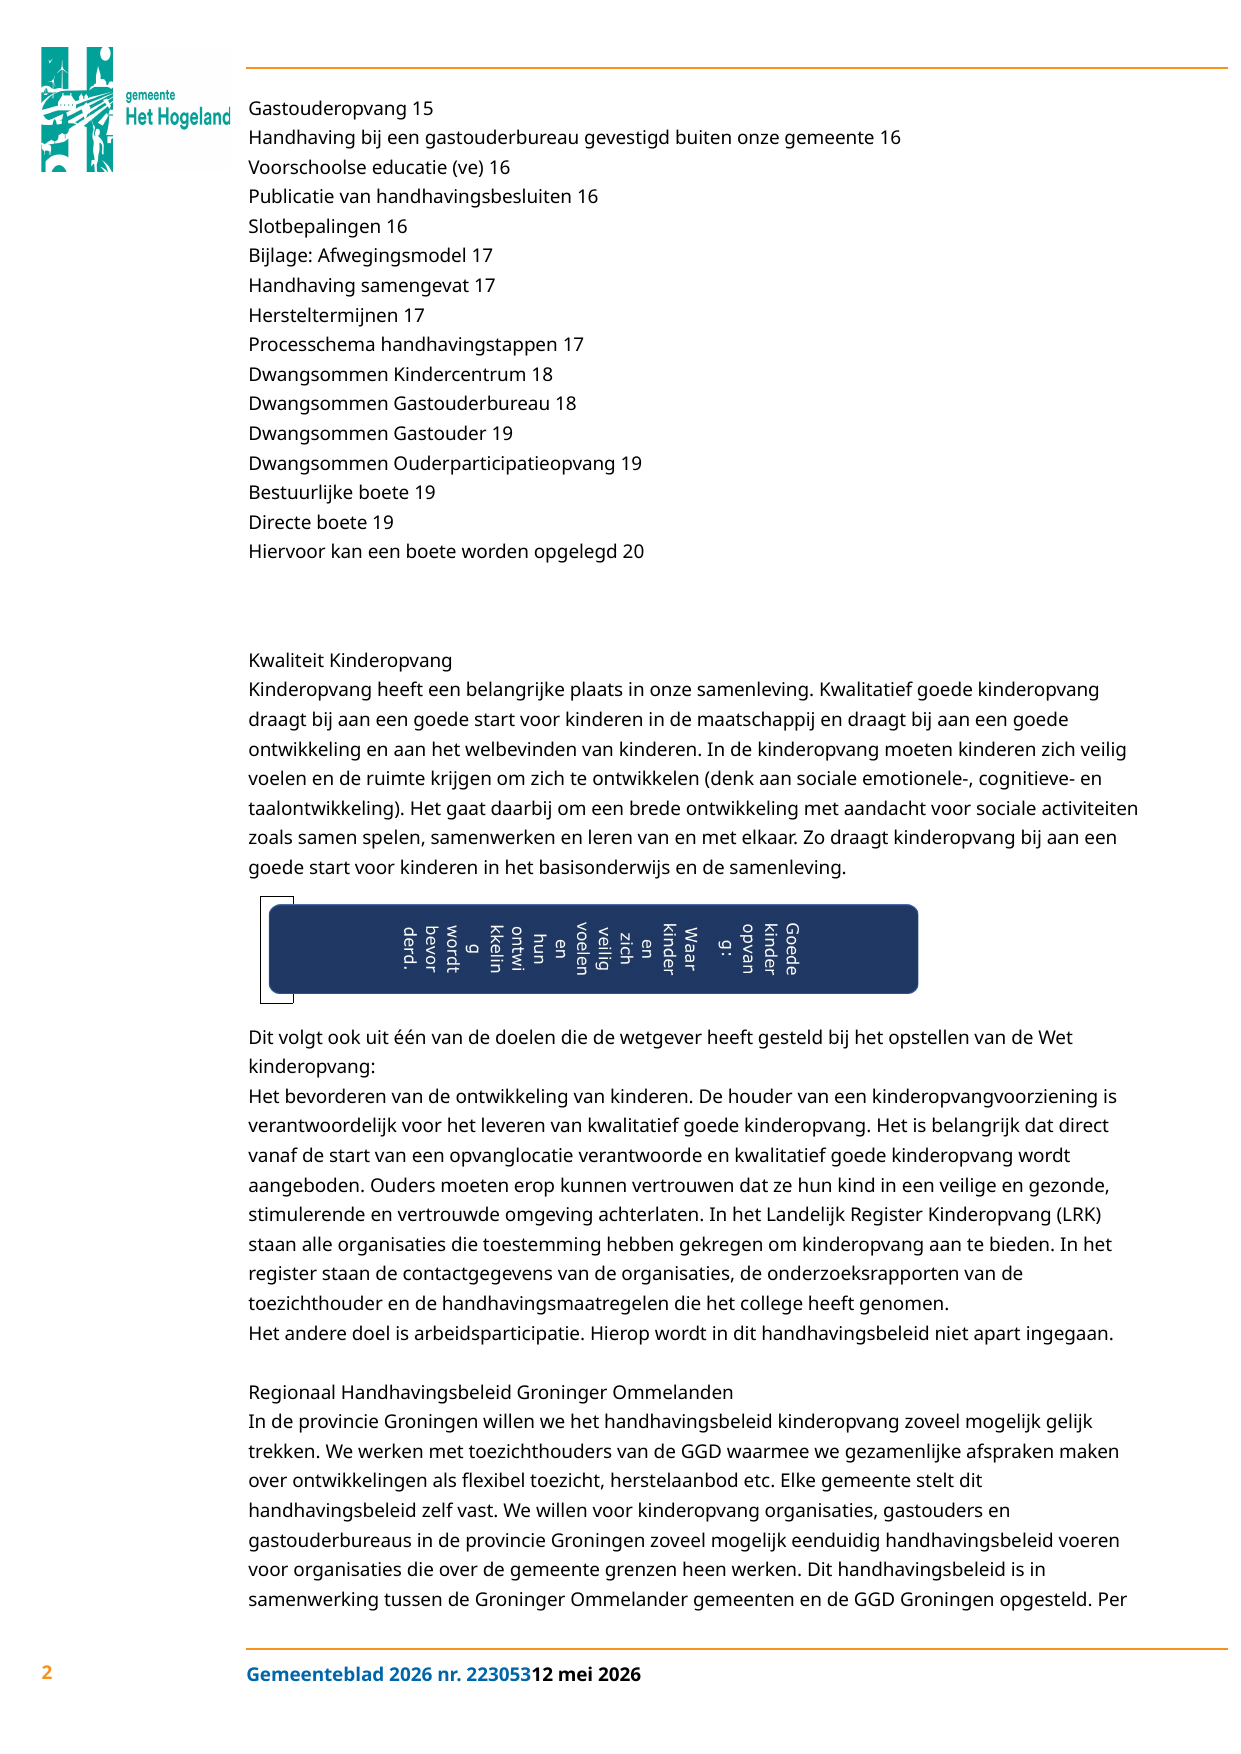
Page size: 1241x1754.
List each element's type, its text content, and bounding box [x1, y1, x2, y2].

text Publicatie van handhavingsbesluiten 16 [248, 183, 1152, 209]
text Handhaving samengevat 17 [248, 272, 1152, 298]
text Hiervoor kan een boete worden opgelegd 20 [248, 538, 1152, 564]
text Handhaving bij een gastouderbureau gevestigd buiten onze gemeente 16 [248, 124, 1152, 150]
text Kinderopvang heeft een belangrijke plaats in onze samenleving. Kwalitatief goede kinderopvang draagt bij aan een goede start voor kinderen in de maatschappij en draagt bij aan een goede ontwikkeling en aan het welbevinden van kinderen. In de kinderopvang moeten kinderen zich veilig voelen en de ruimte krijgen om zich te ontwikkelen (denk aan sociale emotionele-, cognitieve- en taalontwikkeling). Het gaat daarbij om een brede ontwikkeling met aandacht voor sociale activiteiten zoals samen spelen, samenwerken en leren van en met elkaar. Zo draagt kinderopvang bij aan een goede start voor kinderen in het basisonderwijs en de samenleving. [248, 677, 1152, 880]
picture [41, 47, 231, 172]
text Voorschoolse educatie (ve) 16 [248, 154, 1152, 180]
text Het bevorderen van de ontwikkeling van kinderen. De houder van een kinderopvangvoorziening is verantwoordelijk voor het leveren van kwalitatief goede kinderopvang. Het is belangrijk dat direct vanaf de start van een opvanglocatie verantwoorde en kwalitatief goede kinderopvang wordt aangeboden. Ouders moeten erop kunnen vertrouwen dat ze hun kind in een veilige en gezonde, stimulerende en vertrouwde omgeving achterlaten. In het Landelijk Register Kinderopvang (LRK) staan alle organisaties die toestemming hebben gekregen om kinderopvang aan te bieden. In het register staan de contactgegevens van de organisaties, de onderzoeksrapporten van de toezichthouder en de handhavingsmaatregelen die het college heeft genomen. [248, 1083, 1152, 1316]
text Het andere doel is arbeidsparticipatie. Hierop wordt in dit handhavingsbeleid niet apart ingegaan. [248, 1320, 1152, 1346]
text Dwangsommen Gastouder 19 [248, 420, 1152, 446]
text Hersteltermijnen 17 [248, 302, 1152, 328]
text Bijlage: Afwegingsmodel 17 [248, 243, 1152, 268]
picture [268, 904, 919, 994]
text Processchema handhavingstappen 17 [248, 331, 1152, 357]
text In de provincie Groningen willen we het handhavingsbeleid kinderopvang zoveel mogelijk gelijk trekken. We werken met toezichthouders van de GGD waarmee we gezamenlijke afspraken maken over ontwikkelingen als flexibel toezicht, herstelaanbod etc. Elke gemeente stelt dit handhavingsbeleid zelf vast. We willen voor kinderopvang organisaties, gastouders en gastouderbureaus in de provincie Groningen zoveel mogelijk eenduidig handhavingsbeleid voeren voor organisaties die over de gemeente grenzen heen werken. Dit handhavingsbeleid is in samenwerking tussen de Groninger Ommelander gemeenten en de GGD Groningen opgesteld. Per [248, 1408, 1152, 1612]
text Kwaliteit Kinderopvang [248, 647, 1152, 673]
text Dwangsommen Kindercentrum 18 [248, 361, 1152, 387]
text Bestuurlijke boete 19 [248, 479, 1152, 505]
text Dwangsommen Gastouderbureau 18 [248, 391, 1152, 416]
text Gastouderopvang 15 [248, 95, 1152, 121]
text Regionaal Handhavingsbeleid Groninger Ommelanden [248, 1379, 1152, 1405]
text Directe boete 19 [248, 509, 1152, 535]
text Dit volgt ook uit één van de doelen die de wetgever heeft gesteld bij het opstellen van de Wet kinderopvang: [248, 1024, 1152, 1079]
text Dwangsommen Ouderparticipatieopvang 19 [248, 450, 1152, 476]
text Slotbepalingen 16 [248, 213, 1152, 239]
